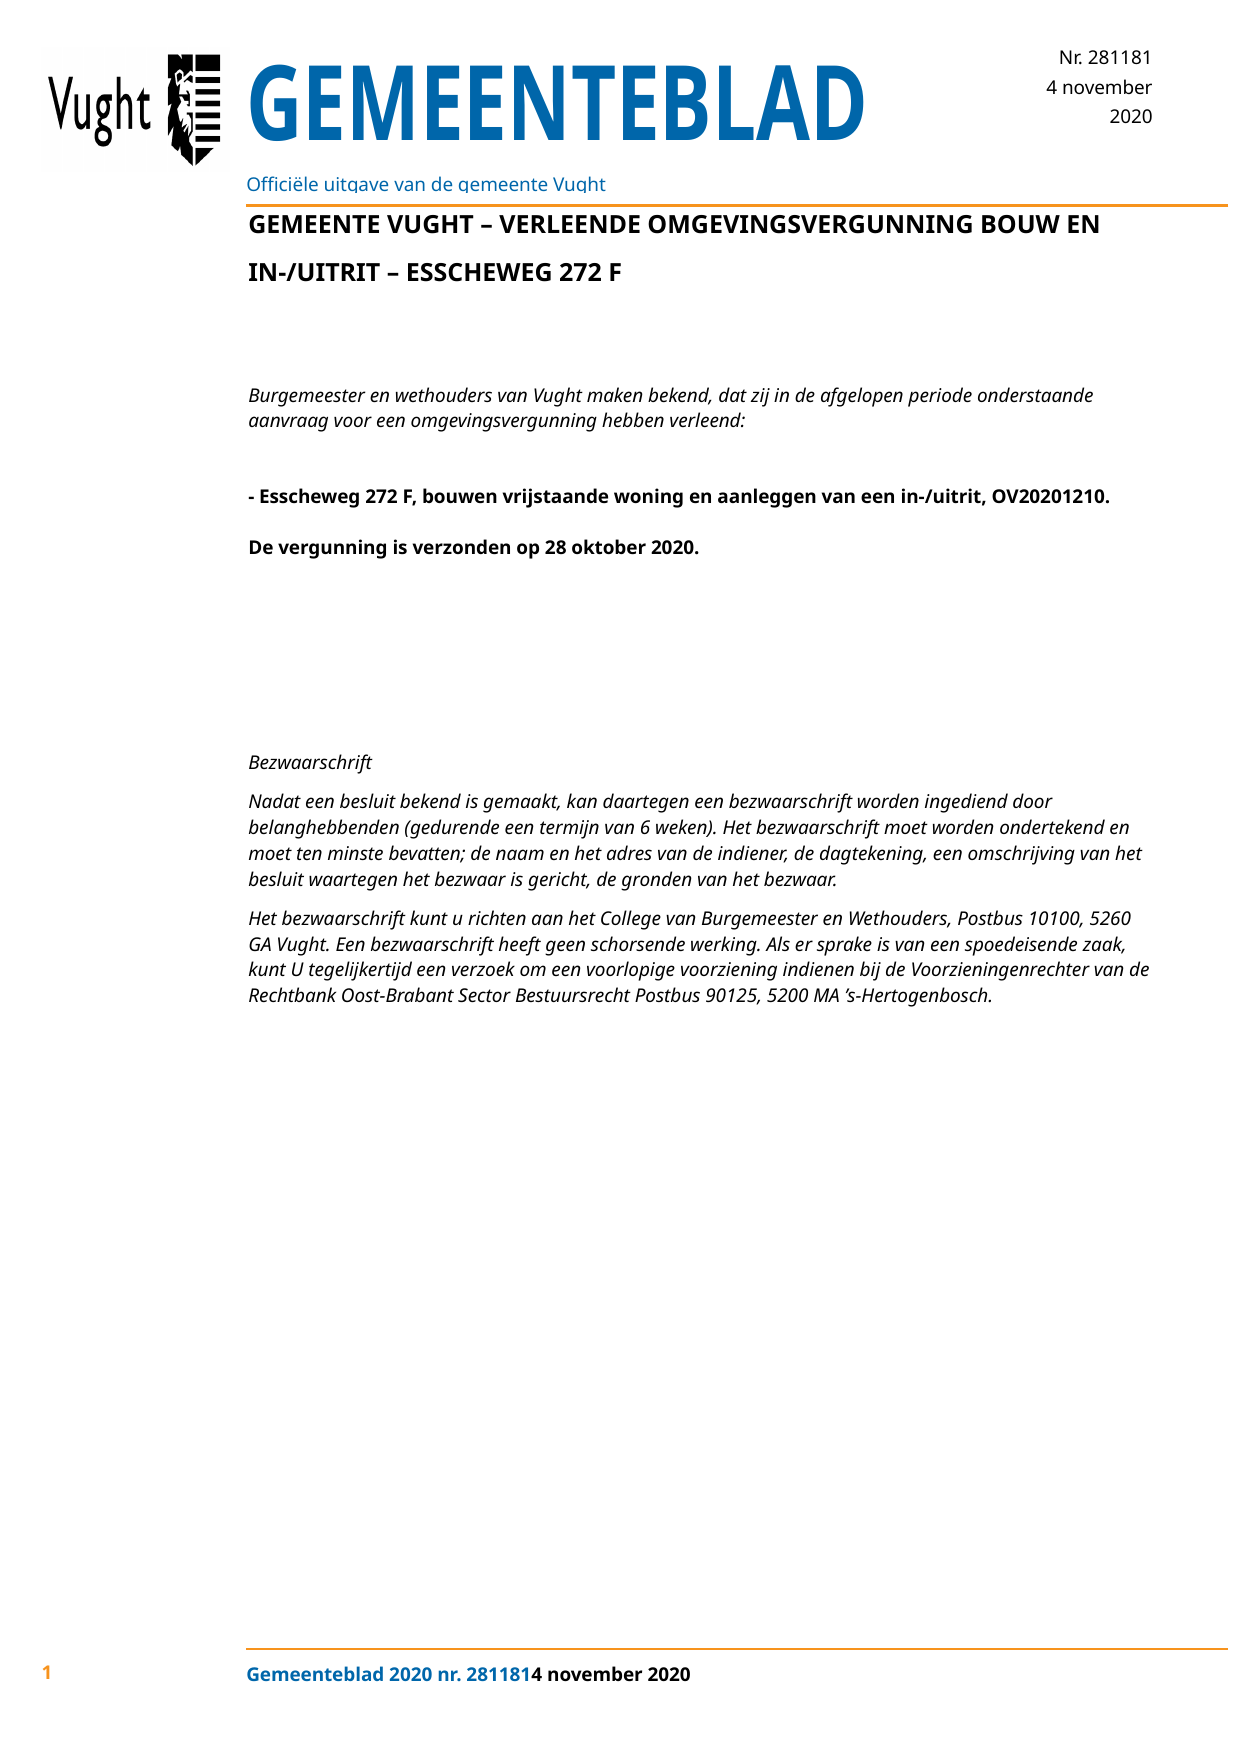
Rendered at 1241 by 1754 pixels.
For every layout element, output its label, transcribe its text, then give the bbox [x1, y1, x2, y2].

text Bezwaarschrift [248, 749, 1152, 775]
text Burgemeester en wethouders van Vught maken bekend, dat zij in de afgelopen periode onderstaande aanvraag voor een omgevingsvergunning hebben verleend: [248, 382, 1152, 433]
text - Esscheweg 272 F, bouwen vrijstaande woning en aanleggen van een in-/uitrit, OV20201210. [248, 484, 1152, 509]
text Het bezwaarschrift kunt u richten aan het College van Burgemeester en Wethouders, Postbus 10100, 5260 GA Vught. Een bezwaarschrift heeft geen schorsende werking. Als er sprake is van een spoedeisende zaak, kunt U tegelijkertijd een verzoek om een voorlopige voorziening indienen bij de Voorzieningenrechter van de Rechtbank Oost-Brabant Sector Bestuursrecht Postbus 90125, 5200 MA ’s-Hertogenbosch. [248, 905, 1152, 1008]
text De vergunning is verzonden op 28 oktober 2020. [248, 534, 1152, 560]
picture [41, 47, 231, 172]
text GEMEENTE VUGHT – VERLEENDE OMGEVINGSVERGUNNING BOUW EN IN-/UITRIT – ESSCHEWEG 272 F [248, 207, 1152, 288]
text Nadat een besluit bekend is gemaakt, kan daartegen een bezwaarschrift worden ingediend door belanghebbenden (gedurende een termijn van 6 weken). Het bezwaarschrift moet worden ondertekend en moet ten minste bevatten; de naam en het adres van de indiener, de dagtekening, een omschrijving van het besluit waartegen het bezwaar is gericht, de gronden van het bezwaar. [248, 789, 1152, 892]
